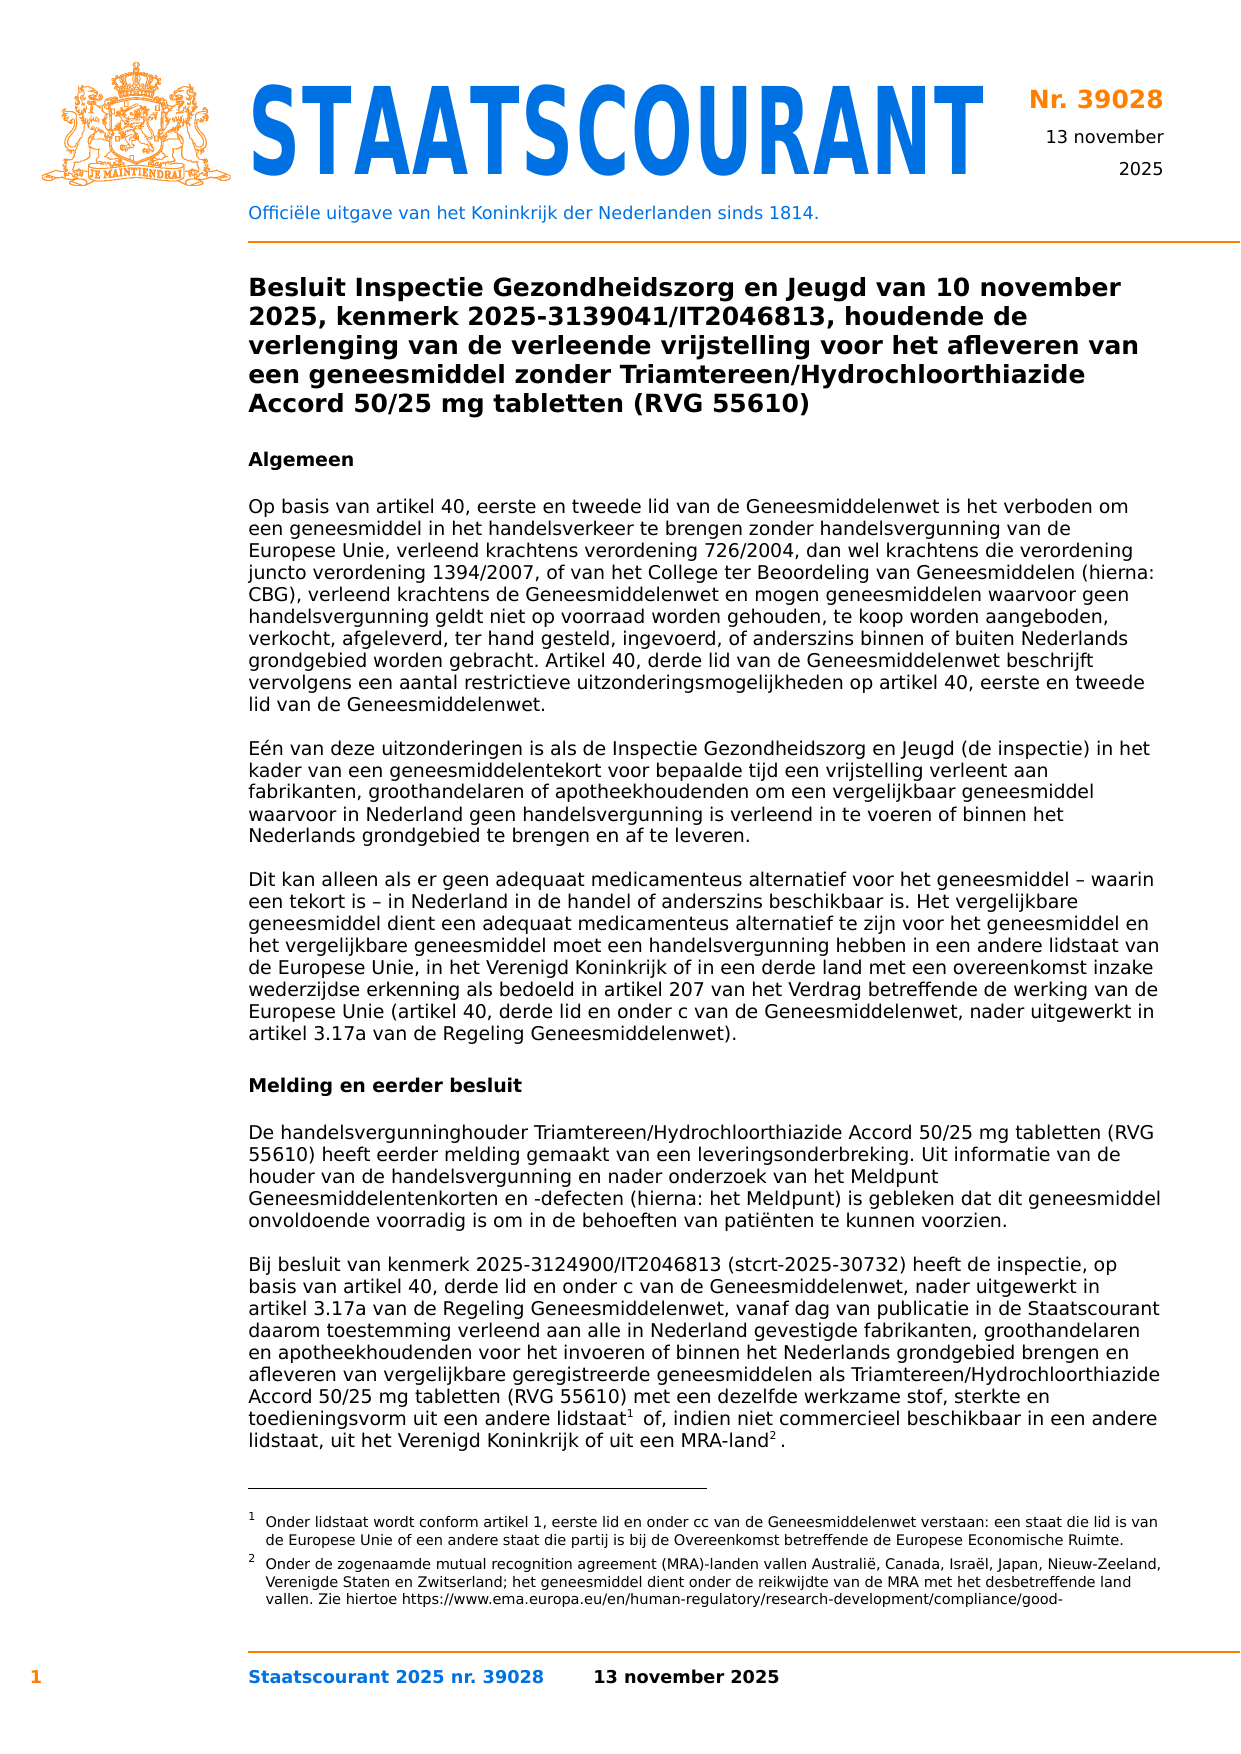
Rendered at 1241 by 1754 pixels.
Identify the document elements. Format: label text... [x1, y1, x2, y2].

text Dit kan alleen als er geen adequaat medicamenteus alternatief voor het geneesmiddel – waarin een tekort is – in Nederland in de handel of anderszins beschikbaar is. Het vergelijkbare geneesmiddel dient een adequaat medicamenteus alternatief te zijn voor het geneesmiddel en het vergelijkbare geneesmiddel moet een handelsvergunning hebben in een andere lidstaat van de Europese Unie, in het Verenigd Koninkrijk of in een derde land met een overeenkomst inzake wederzijdse erkenning als bedoeld in artikel 207 van het Verdrag betreffende de werking van de Europese Unie (artikel 40, derde lid en onder c van de Geneesmiddelenwet, nader uitgewerkt in artikel 3.17a van de Regeling Geneesmiddelenwet). [248, 869, 1163, 1045]
table_cell Officiële uitgave van het Koninkrijk der Nederlanden sinds 1814. [248, 203, 1240, 241]
text De handelsvergunninghouder Triamtereen/Hydrochloorthiazide Accord 50/25 mg tabletten (RVG 55610) heeft eerder melding gemaakt van een leveringsonderbreking. Uit informatie van de houder van de handelsvergunning en nader onderzoek van het Meldpunt Geneesmiddelentenkorten en -defecten (hierna: het Meldpunt) is gebleken dat dit geneesmiddel onvoldoende voorradig is om in de behoeften van patiënten te kunnen voorzien. [248, 1122, 1163, 1232]
text Bij besluit van kenmerk 2025-3124900/IT2046813 (stcrt-2025-30732) heeft de inspectie, op basis van artikel 40, derde lid en onder c van de Geneesmiddelenwet, nader uitgewerkt in artikel 3.17a van de Regeling Geneesmiddelenwet, vanaf dag van publicatie in de Staatscourant daarom toestemming verleend aan alle in Nederland gevestigde fabrikanten, groothandelaren en apotheekhoudenden voor het invoeren of binnen het Nederlands grondgebied brengen en afleveren van vergelijkbare geregistreerde geneesmiddelen als Triamtereen/Hydrochloorthiazide Accord 50/25 mg tabletten (RVG 55610) met een dezelfde werkzame stof, sterkte en toedieningsvorm uit een andere lidstaat of, indien niet commercieel beschikbaar in een andere lidstaat, uit het Verenigd Koninkrijk of uit een MRA-land. [248, 1254, 1163, 1452]
text Eén van deze uitzonderingen is als de Inspectie Gezondheidszorg en Jeugd (de inspectie) in het kader van een geneesmiddelentekort voor bepaalde tijd een vrijstelling verleent aan fabrikanten, groothandelaren of apotheekhoudenden om een vergelijkbaar geneesmiddel waarvoor in Nederland geen handelsvergunning is verleend in te voeren of binnen het Nederlands grondgebied te brengen en af te leveren. [248, 737, 1163, 847]
subtitle Besluit Inspectie Gezondheidszorg en Jeugd van 10 november 2025, kenmerk 2025-3139041/IT2046813, houdende de verlenging van de verleende vrijstelling voor het afleveren van een geneesmiddel zonder Triamtereen/Hydrochloorthiazide Accord 50/25 mg tabletten (RVG 55610) [248, 273, 1163, 419]
table_header Nr. 39028 [998, 62, 1240, 121]
subtitle Melding en eerder besluit [248, 1075, 1163, 1097]
table_header STAATSCOURANT [248, 62, 998, 203]
text Onder de zogenaamde mutual recognition agreement (MRA)-landen vallen Australië, Canada, Israël, Japan, Nieuw-Zeeland, Verenigde Staten en Zwitserland; het geneesmiddel dient onder de reikwijdte van de MRA met het desbetreffende land vallen. Zie hiertoe https://www.ema.europa.eu/en/human-regulatory/research-development/compliance/good- [248, 1552, 1163, 1608]
table_cell 2025 [998, 153, 1240, 203]
picture [41, 62, 231, 186]
text Onder lidstaat wordt conform artikel 1, eerste lid en onder cc van de Geneesmiddelenwet verstaan: een staat die lid is van de Europese Unie of een andere staat die partij is bij de Overeenkomst betreffende de Europese Economische Ruimte. [248, 1510, 1163, 1549]
subtitle Algemeen [248, 449, 1163, 471]
text Op basis van artikel 40, eerste en tweede lid van de Geneesmiddelenwet is het verboden om een geneesmiddel in het handelsverkeer te brengen zonder handelsvergunning van de Europese Unie, verleend krachtens verordening 726/2004, dan wel krachtens die verordening juncto verordening 1394/2007, of van het College ter Beoordeling van Geneesmiddelen (hierna: CBG), verleend krachtens de Geneesmiddelenwet en mogen geneesmiddelen waarvoor geen handelsvergunning geldt niet op voorraad worden gehouden, te koop worden aangeboden, verkocht, afgeleverd, ter hand gesteld, ingevoerd, of anderszins binnen of buiten Nederlands grondgebied worden gebracht. Artikel 40, derde lid van de Geneesmiddelenwet beschrijft vervolgens een aantal restrictieve uitzonderingsmogelijkheden op artikel 40, eerste en tweede lid van de Geneesmiddelenwet. [248, 496, 1163, 716]
table_header [25, 62, 248, 241]
table_cell 13 november [998, 121, 1240, 153]
